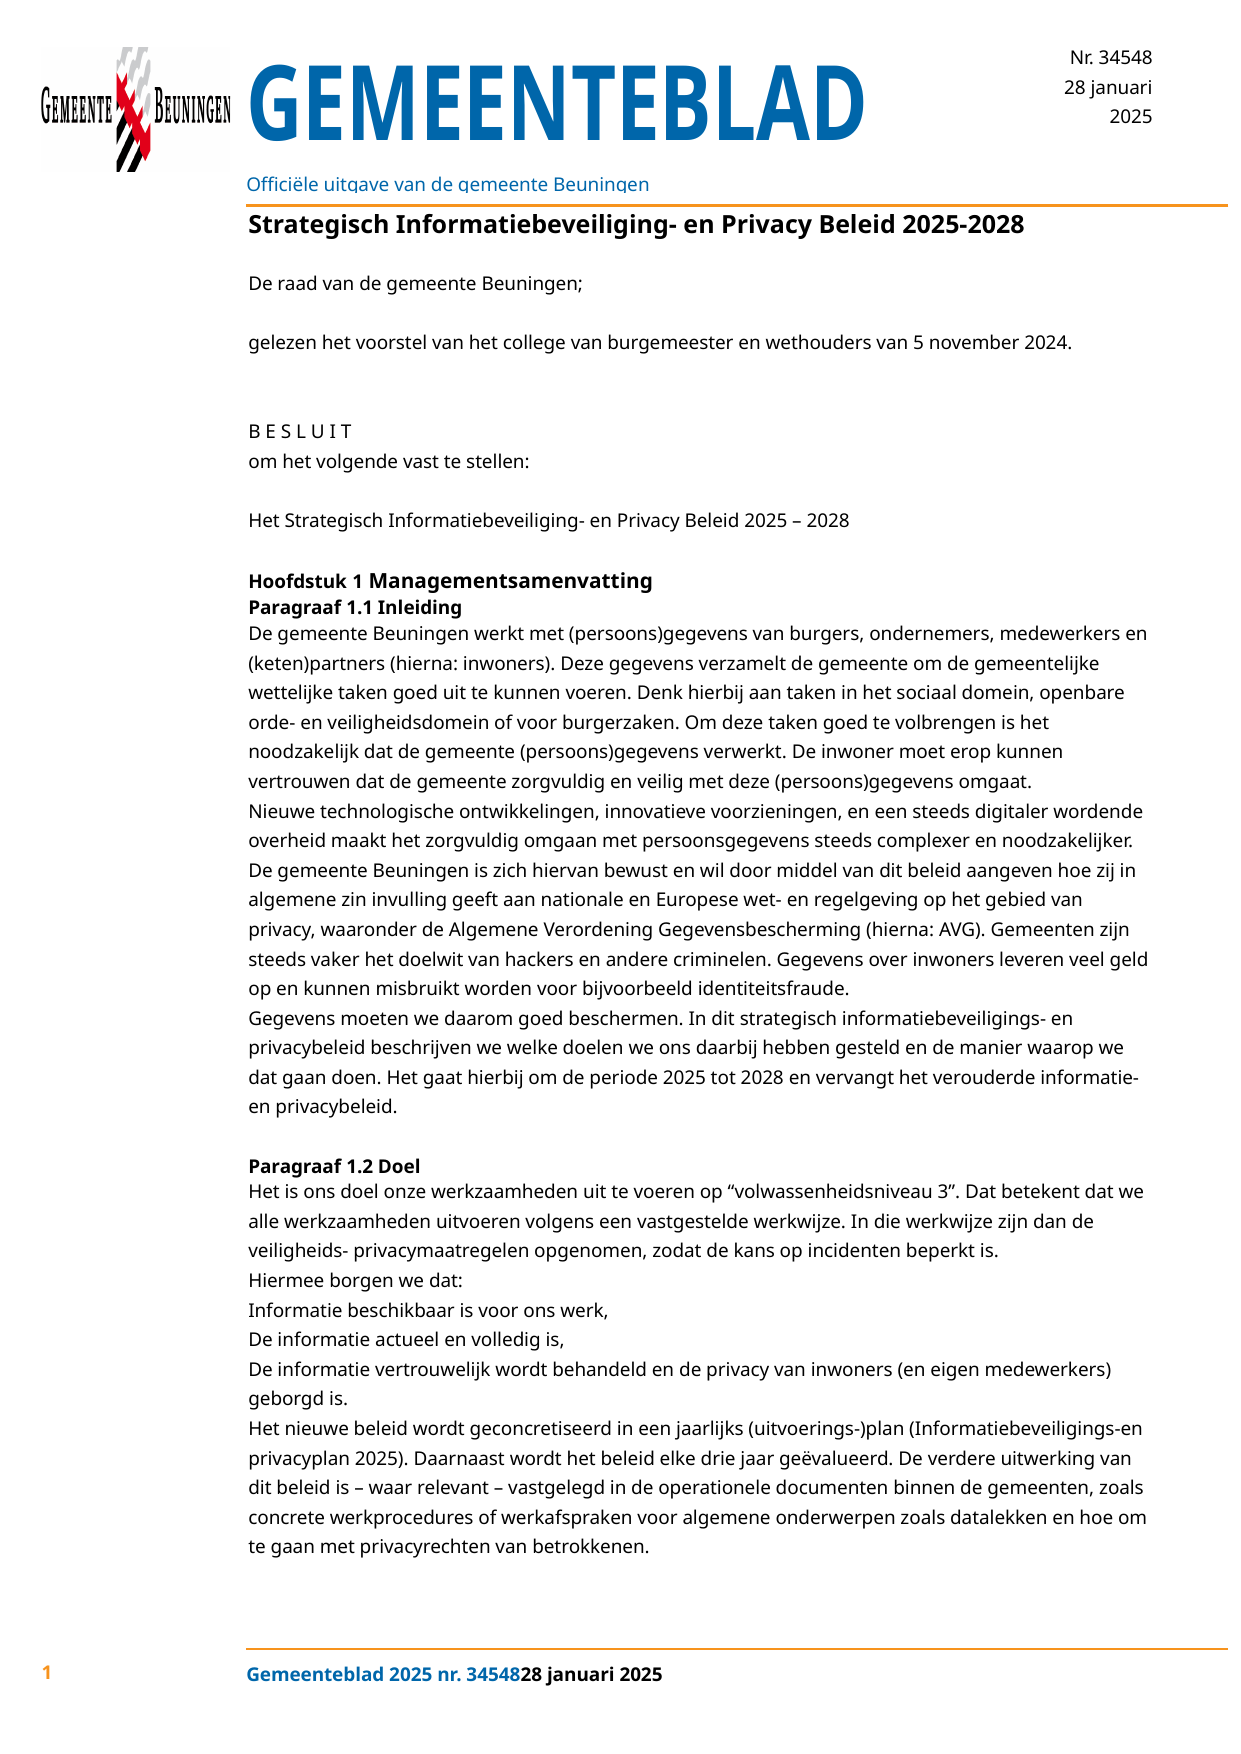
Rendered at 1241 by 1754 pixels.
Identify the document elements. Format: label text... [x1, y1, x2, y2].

text Strategisch Informatiebeveiliging- en Privacy Beleid 2025-2028 [248, 207, 1152, 241]
text Informatie beschikbaar is voor ons werk, [248, 1297, 1152, 1323]
text Het is ons doel onze werkzaamheden uit te voeren op “volwassenheidsniveau 3”. Dat betekent dat we alle werkzaamheden uitvoeren volgens een vastgestelde werkwijze. In die werkwijze zijn dan de veiligheids- privacymaatregelen opgenomen, zodat de kans op incidenten beperkt is. [248, 1178, 1152, 1263]
text Hoofdstuk 1 Managementsamenvatting [248, 566, 1152, 594]
text De gemeente Beuningen werkt met (persoons)gegevens van burgers, ondernemers, medewerkers en (keten)partners (hierna: inwoners). Deze gegevens verzamelt de gemeente om de gemeentelijke wettelijke taken goed uit te kunnen voeren. Denk hierbij aan taken in het sociaal domein, openbare orde- en veiligheidsdomein of voor burgerzaken. Om deze taken goed te volbrengen is het noodzakelijk dat de gemeente (persoons)gegevens verwerkt. De inwoner moet erop kunnen vertrouwen dat de gemeente zorgvuldig en veilig met deze (persoons)gegevens omgaat. [248, 620, 1152, 794]
picture [41, 47, 231, 172]
text De informatie actueel en volledig is, [248, 1326, 1152, 1352]
text Nieuwe technologische ontwikkelingen, innovatieve voorzieningen, en een steeds digitaler wordende overheid maakt het zorgvuldig omgaan met persoonsgegevens steeds complexer en noodzakelijker. De gemeente Beuningen is zich hiervan bewust en wil door middel van dit beleid aangeven hoe zij in algemene zin invulling geeft aan nationale en Europese wet- en regelgeving op het gebied van privacy, waaronder de Algemene Verordening Gegevensbescherming (hierna: AVG). Gemeenten zijn steeds vaker het doelwit van hackers en andere criminelen. Gegevens over inwoners leveren veel geld op en kunnen misbruikt worden voor bijvoorbeeld identiteitsfraude. [248, 798, 1152, 1001]
text B E S L U I T [248, 418, 1152, 444]
text De raad van de gemeente Beuningen; [248, 270, 1152, 296]
text Het Strategisch Informatiebeveiliging- en Privacy Beleid 2025 – 2028 [248, 507, 1152, 533]
text Paragraaf 1.1 Inleiding [248, 594, 1152, 620]
text Paragraaf 1.2 Doel [248, 1153, 1152, 1178]
text Hiermee borgen we dat: [248, 1267, 1152, 1293]
text gelezen het voorstel van het college van burgemeester en wethouders van 5 november 2024. [248, 329, 1152, 355]
text om het volgende vast te stellen: [248, 448, 1152, 473]
text Het nieuwe beleid wordt geconcretiseerd in een jaarlijks (uitvoerings-)plan (Informatiebeveiligings-en privacyplan 2025). Daarnaast wordt het beleid elke drie jaar geëvalueerd. De verdere uitwerking van dit beleid is – waar relevant – vastgelegd in de operationele documenten binnen de gemeenten, zoals concrete werkprocedures of werkafspraken voor algemene onderwerpen zoals datalekken en hoe om te gaan met privacyrechten van betrokkenen. [248, 1415, 1152, 1559]
text Gegevens moeten we daarom goed beschermen. In dit strategisch informatiebeveiligings- en privacybeleid beschrijven we welke doelen we ons daarbij hebben gesteld en de manier waarop we dat gaan doen. Het gaat hierbij om de periode 2025 tot 2028 en vervangt het verouderde informatie- en privacybeleid. [248, 1005, 1152, 1119]
text De informatie vertrouwelijk wordt behandeld en de privacy van inwoners (en eigen medewerkers) geborgd is. [248, 1356, 1152, 1411]
